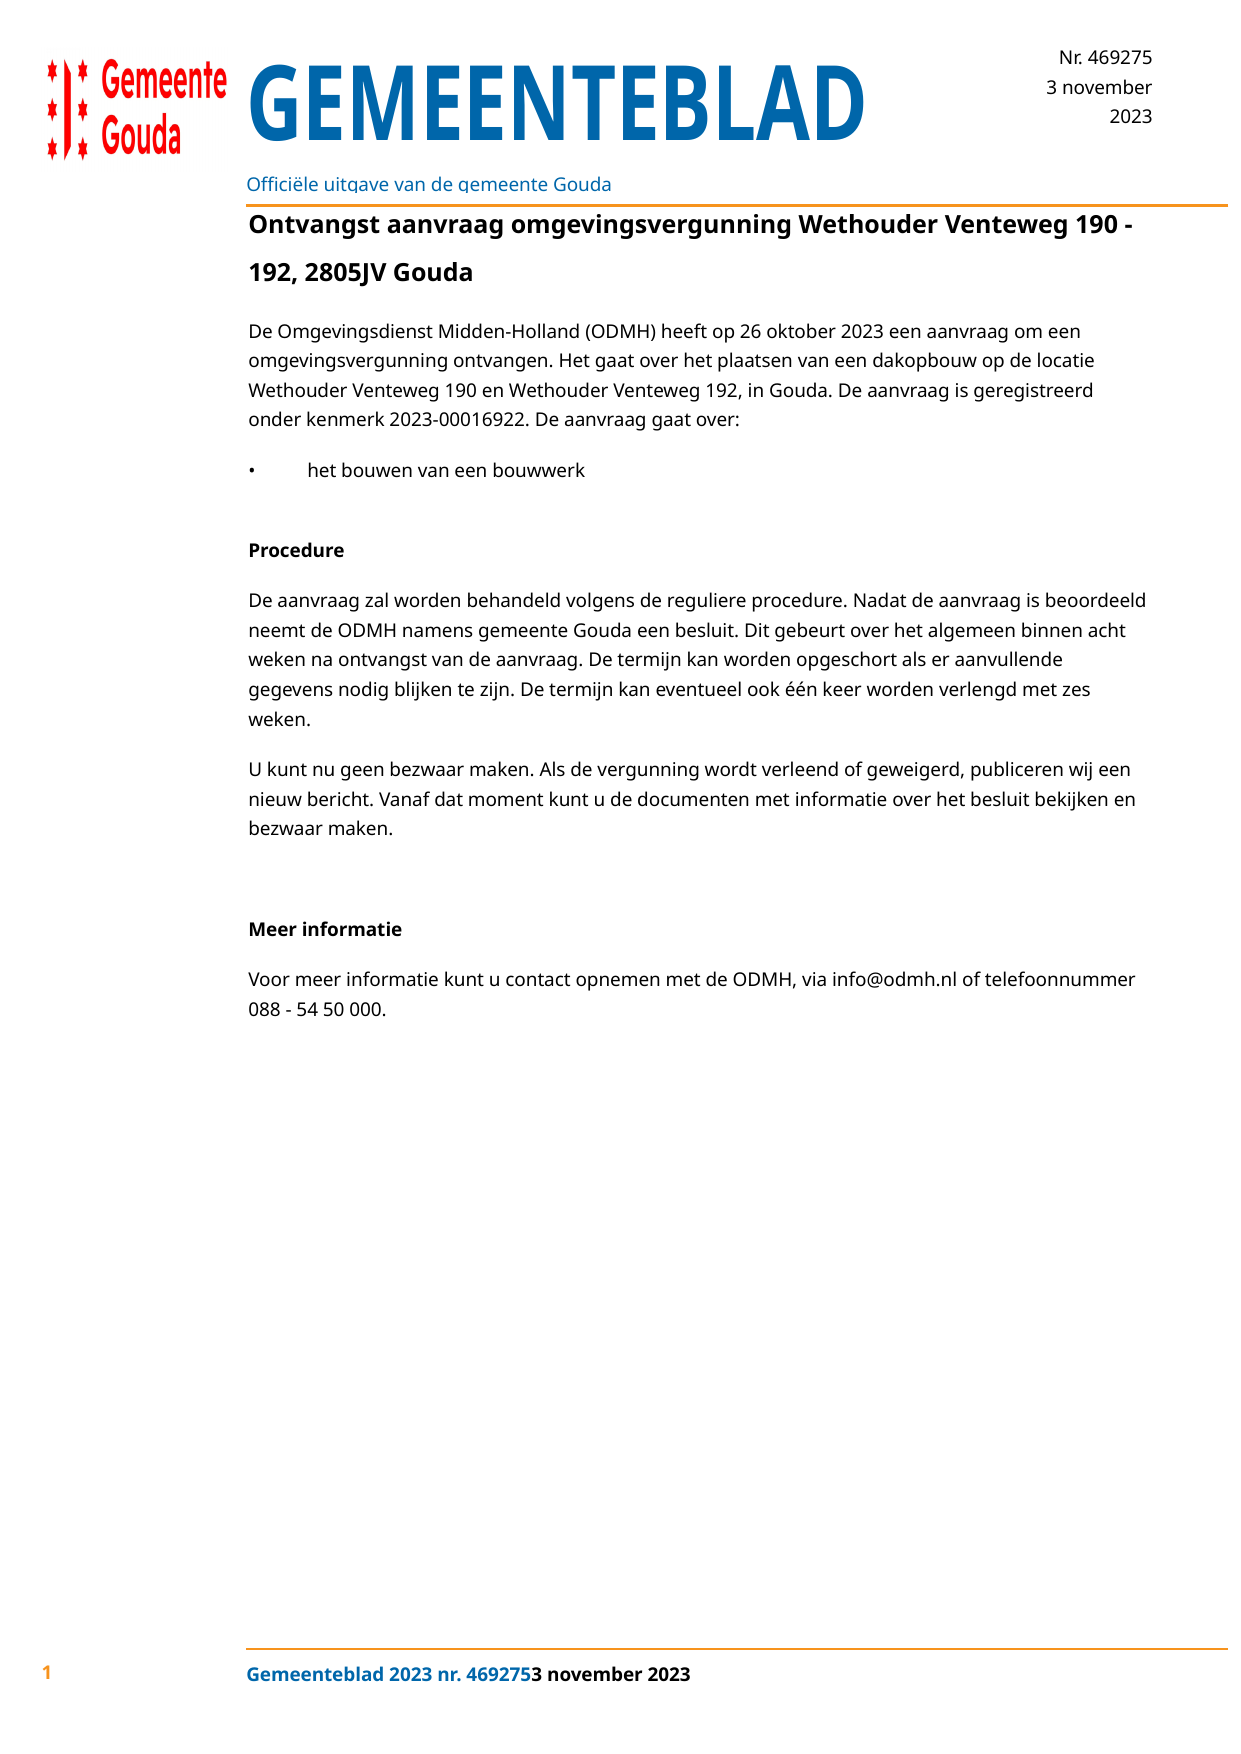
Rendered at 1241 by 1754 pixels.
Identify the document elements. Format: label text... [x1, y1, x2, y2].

text De Omgevingsdienst Midden-Holland (ODMH) heeft op 26 oktober 2023 een aanvraag om een omgevingsvergunning ontvangen. Het gaat over het plaatsen van een dakopbouw op de locatie Wethouder Venteweg 190 en Wethouder Venteweg 192, in Gouda. De aanvraag is geregistreerd onder kenmerk 2023-00016922. De aanvraag gaat over: [248, 318, 1152, 432]
text Meer informatie [248, 916, 1152, 942]
text De aanvraag zal worden behandeld volgens de reguliere procedure. Nadat de aanvraag is beoordeeld neemt de ODMH namens gemeente Gouda een besluit. Dit gebeurt over het algemeen binnen acht weken na ontvangst van de aanvraag. De termijn kan worden opgeschort als er aanvullende gegevens nodig blijken te zijn. De termijn kan eventueel ook één keer worden verlengd met zes weken. [248, 587, 1152, 732]
text Ontvangst aanvraag omgevingsvergunning Wethouder Venteweg 190 - 192, 2805JV Gouda [248, 207, 1152, 288]
text U kunt nu geen bezwaar maken. Als de vergunning wordt verleend of geweigerd, publiceren wij een nieuw bericht. Vanaf dat moment kunt u de documenten met informatie over het besluit bekijken en bezwaar maken. [248, 756, 1152, 841]
text Procedure [248, 537, 1152, 563]
list het bouwen van een bouwwerk [248, 457, 1152, 483]
text Voor meer informatie kunt u contact opnemen met de ODMH, via info@odmh.nl of telefoonnummer 088 - 54 50 000. [248, 967, 1152, 1022]
picture [41, 47, 231, 172]
